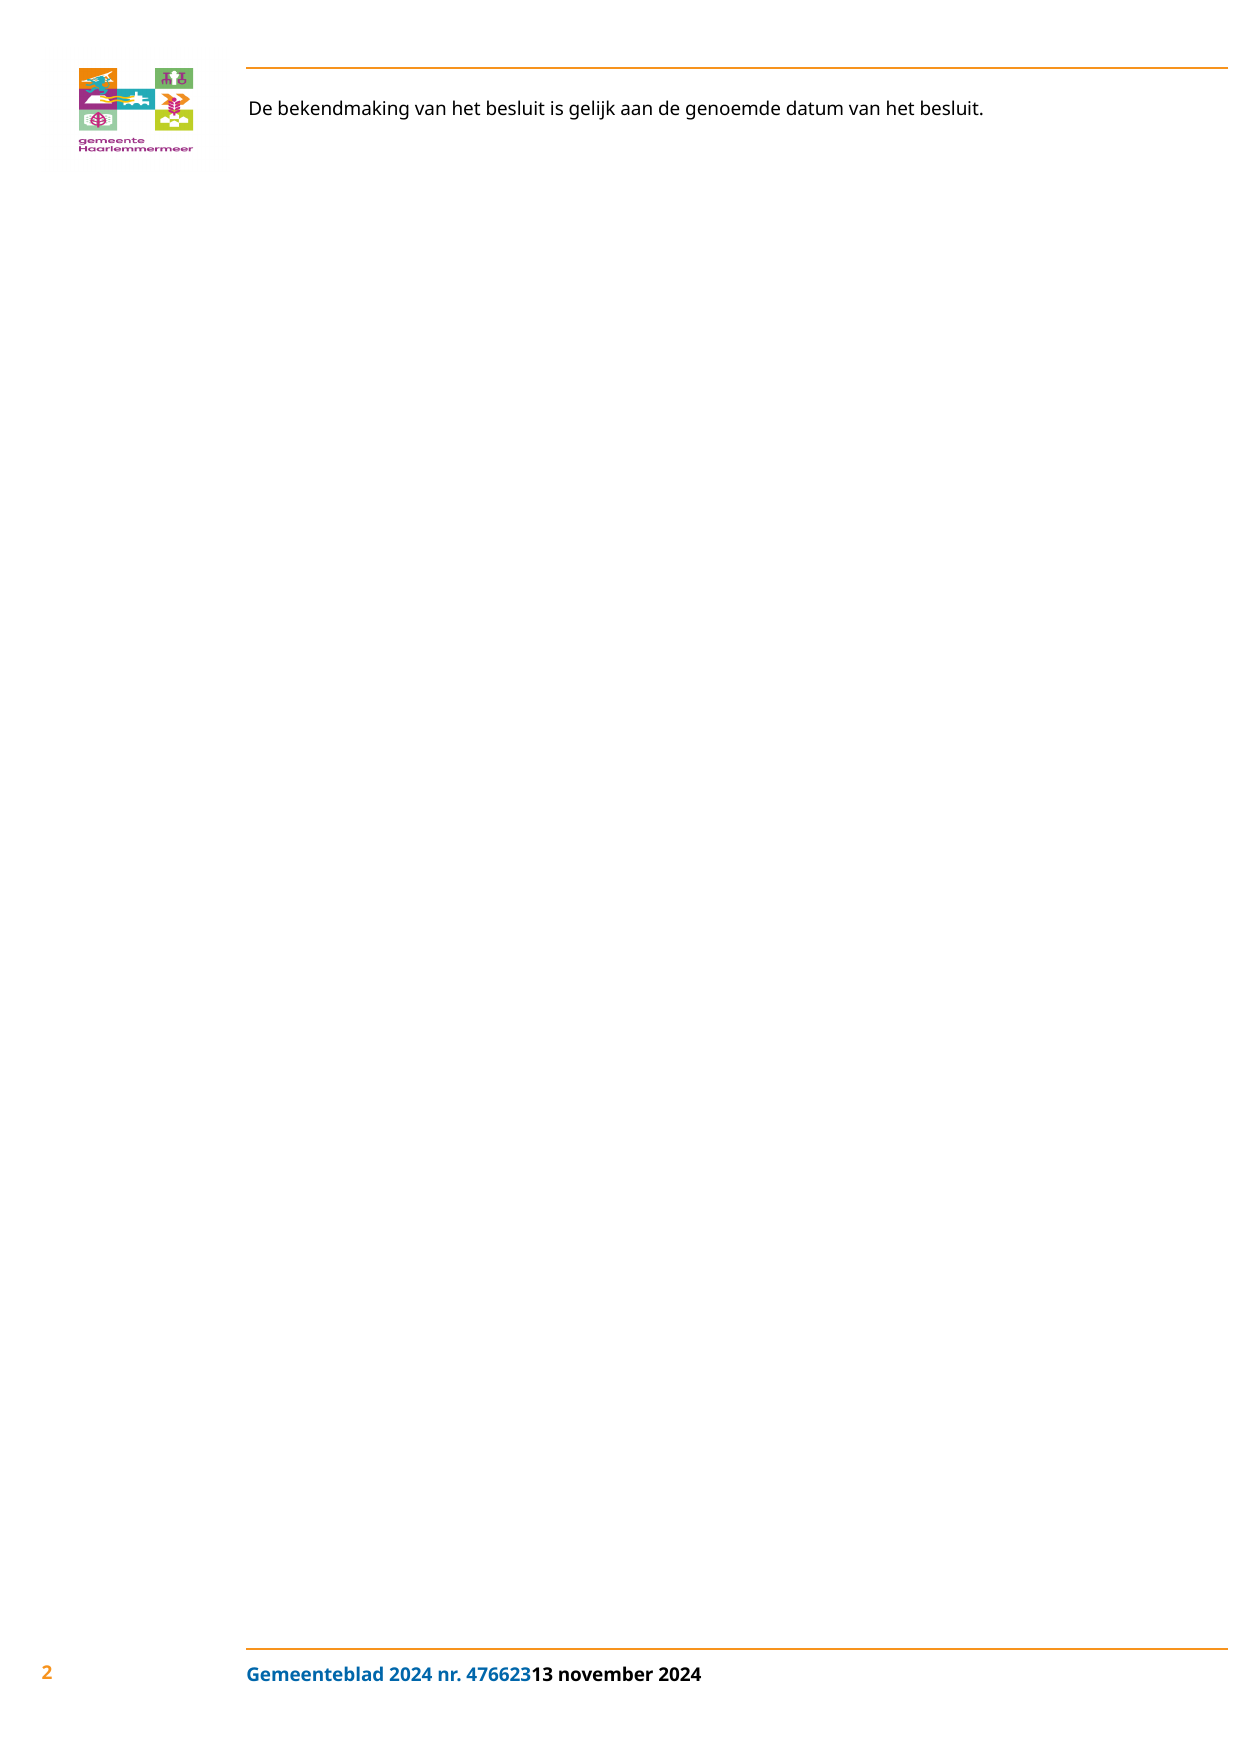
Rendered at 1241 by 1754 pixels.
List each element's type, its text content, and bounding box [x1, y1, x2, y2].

picture [41, 47, 231, 172]
text De bekendmaking van het besluit is gelijk aan de genoemde datum van het besluit. [248, 95, 1152, 121]
